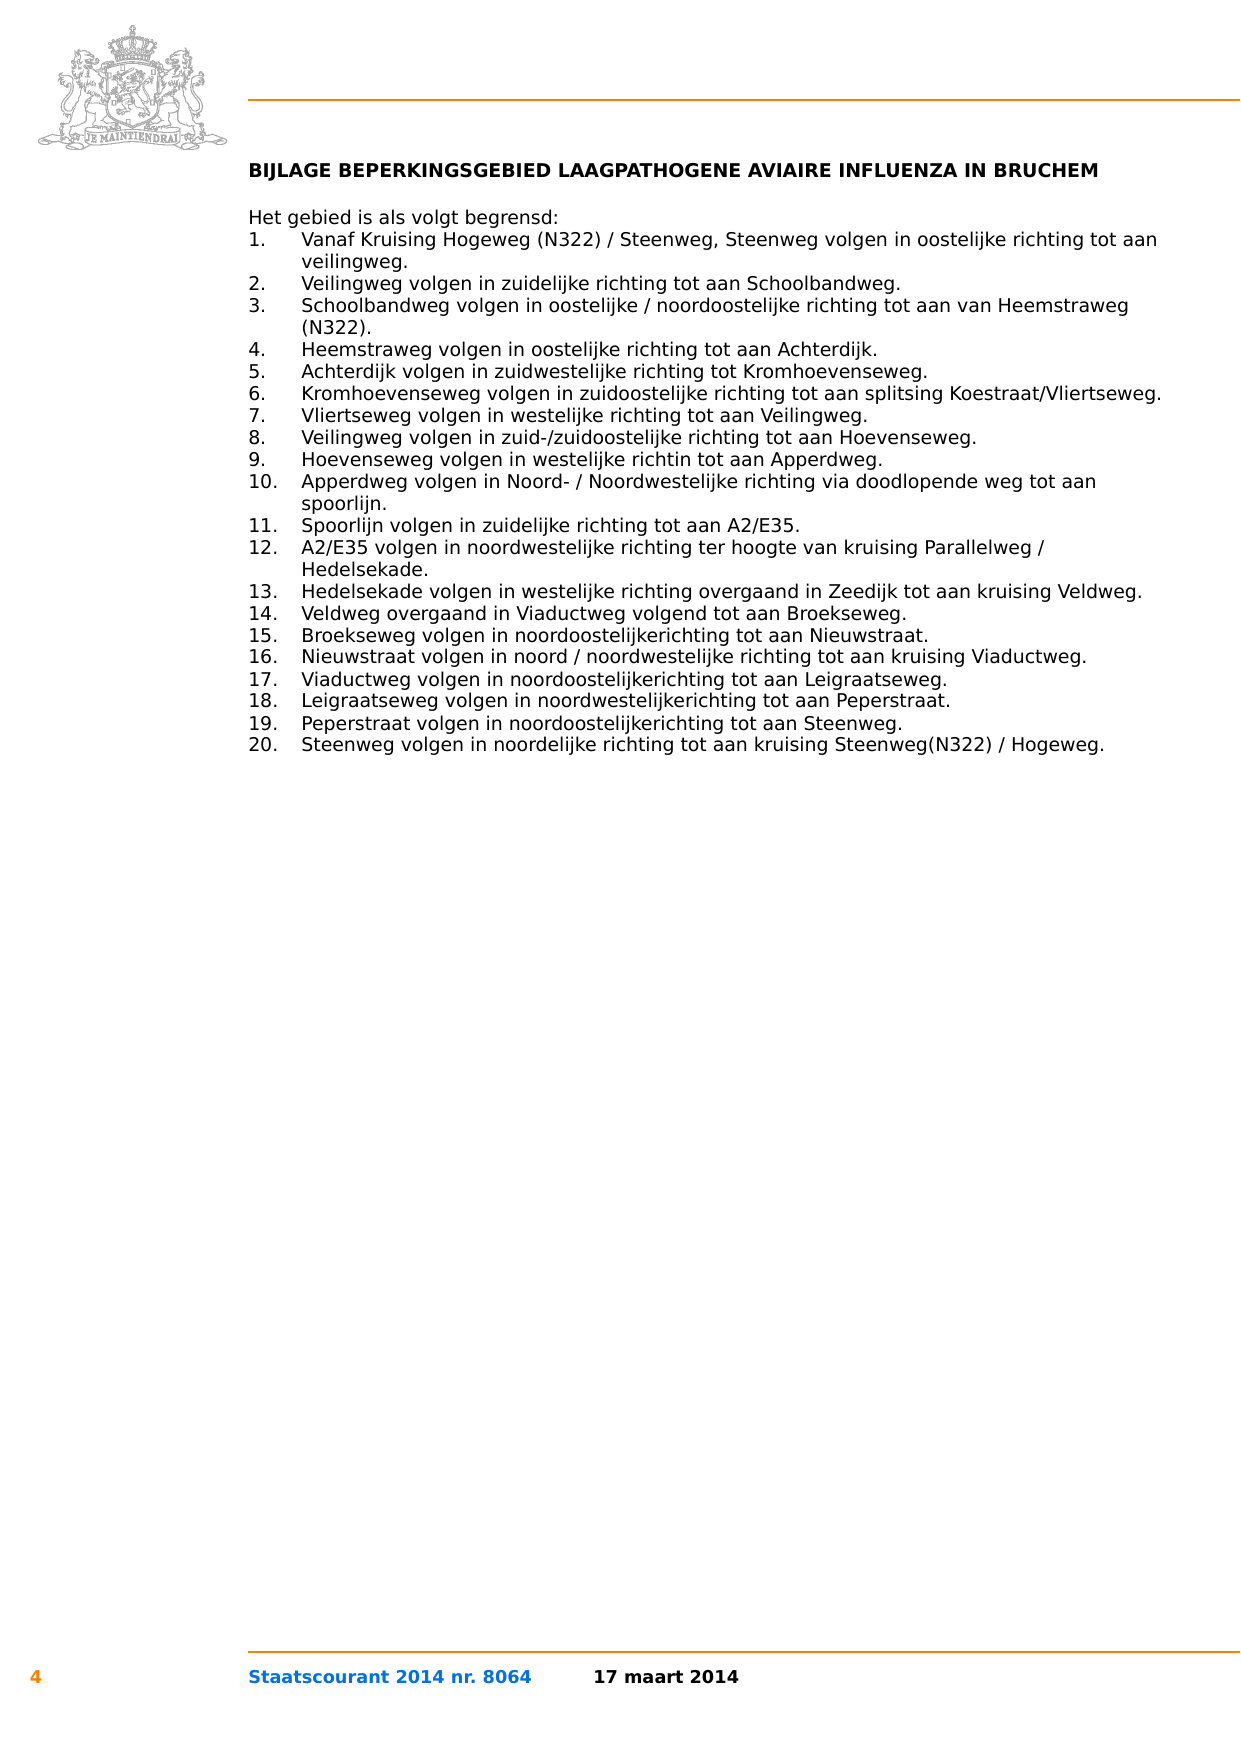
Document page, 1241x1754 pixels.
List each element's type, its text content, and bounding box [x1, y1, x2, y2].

text 4. Heemstraweg volgen in oostelijke richting tot aan Achterdijk. [248, 339, 1163, 361]
text 18. Leigraatseweg volgen in noordwestelijkerichting tot aan Peperstraat. [248, 690, 1163, 712]
text 14. Veldweg overgaand in Viaductweg volgend tot aan Broekseweg. [248, 602, 1163, 624]
text 20. Steenweg volgen in noordelijke richting tot aan kruising Steenweg(N322) / Hogeweg. [248, 734, 1163, 756]
subtitle BIJLAGE BEPERKINGSGEBIED LAAGPATHOGENE AVIAIRE INFLUENZA IN BRUCHEM [248, 160, 1163, 182]
text 11. Spoorlijn volgen in zuidelijke richting tot aan A2/E35. [248, 514, 1163, 537]
text 17. Viaductweg volgen in noordoostelijkerichting tot aan Leigraatseweg. [248, 668, 1163, 690]
text 2. Veilingweg volgen in zuidelijke richting tot aan Schoolbandweg. [248, 273, 1163, 295]
text Het gebied is als volgt begrensd: [248, 207, 1163, 229]
text 19. Peperstraat volgen in noordoostelijkerichting tot aan Steenweg. [248, 712, 1163, 734]
text 15. Broekseweg volgen in noordoostelijkerichting tot aan Nieuwstraat. [248, 624, 1163, 646]
text 5. Achterdijk volgen in zuidwestelijke richting tot Kromhoevenseweg. [248, 361, 1163, 383]
text 12. A2/E35 volgen in noordwestelijke richting ter hoogte van kruising Parallelweg / Hedelsekade. [248, 537, 1163, 581]
text 8. Veilingweg volgen in zuid-/zuidoostelijke richting tot aan Hoevenseweg. [248, 427, 1163, 449]
text 1. Vanaf Kruising Hogeweg (N322) / Steenweg, Steenweg volgen in oostelijke richting tot aan veilingweg. [248, 229, 1163, 273]
text 10. Apperdweg volgen in Noord- / Noordwestelijke richting via doodlopende weg tot aan spoorlijn. [248, 471, 1163, 514]
text 13. Hedelsekade volgen in westelijke richting overgaand in Zeedijk tot aan kruising Veldweg. [248, 581, 1163, 602]
text 7. Vliertseweg volgen in westelijke richting tot aan Veilingweg. [248, 405, 1163, 427]
text 6. Kromhoevenseweg volgen in zuidoostelijke richting tot aan splitsing Koestraat/Vliertseweg. [248, 383, 1163, 405]
text 16. Nieuwstraat volgen in noord / noordwestelijke richting tot aan kruising Viaductweg. [248, 646, 1163, 668]
text 3. Schoolbandweg volgen in oostelijke / noordoostelijke richting tot aan van Heemstraweg (N322). [248, 295, 1163, 339]
picture [38, 25, 227, 150]
text 9. Hoevenseweg volgen in westelijke richtin tot aan Apperdweg. [248, 449, 1163, 471]
